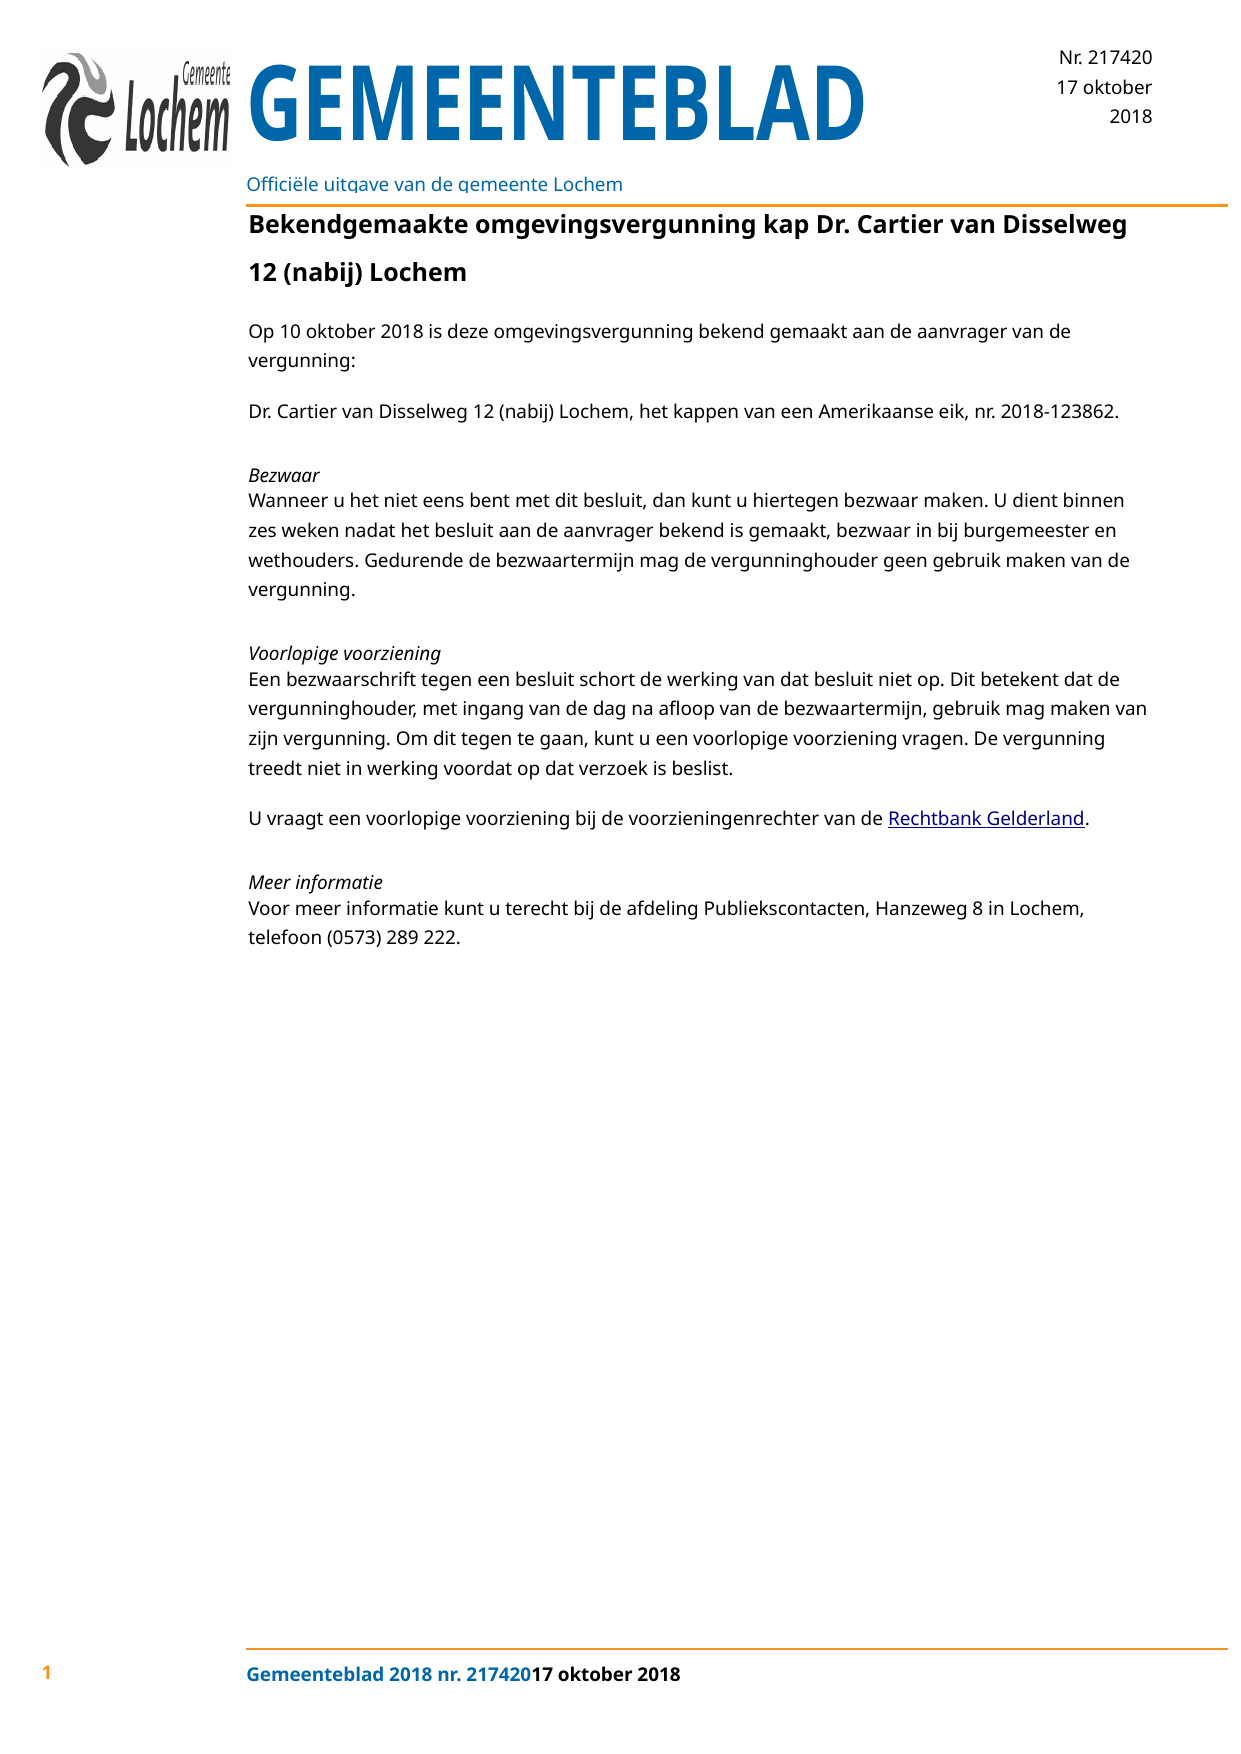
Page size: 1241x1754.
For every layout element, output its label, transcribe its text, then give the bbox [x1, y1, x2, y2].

text Een bezwaarschrift tegen een besluit schort de werking van dat besluit niet op. Dit betekent dat de vergunninghouder, met ingang van de dag na afloop van de bezwaartermijn, gebruik mag maken van zijn vergunning. Om dit tegen te gaan, kunt u een voorlopige voorziening vragen. De vergunning treedt niet in werking voordat op dat verzoek is beslist. [248, 666, 1152, 781]
text Op 10 oktober 2018 is deze omgevingsvergunning bekend gemaakt aan de aanvrager van de vergunning: [248, 318, 1152, 373]
text Voor meer informatie kunt u terecht bij de afdeling Publiekscontacten, Hanzeweg 8 in Lochem, telefoon (0573) 289 222. [248, 895, 1152, 950]
text Bekendgemaakte omgevingsvergunning kap Dr. Cartier van Disselweg 12 (nabij) Lochem [248, 207, 1152, 288]
text U vraagt een voorlopige voorziening bij de voorzieningenrechter van de Rechtbank Gelderland. [248, 805, 1152, 831]
picture [41, 47, 231, 172]
text Bezwaar [248, 462, 1152, 488]
text Meer informatie [248, 869, 1152, 895]
text Voorlopige voorziening [248, 640, 1152, 666]
text Wanneer u het niet eens bent met dit besluit, dan kunt u hiertegen bezwaar maken. U dient binnen zes weken nadat het besluit aan de aanvrager bekend is gemaakt, bezwaar in bij burgemeester en wethouders. Gedurende de bezwaartermijn mag de vergunninghouder geen gebruik maken van de vergunning. [248, 488, 1152, 602]
text Dr. Cartier van Disselweg 12 (nabij) Lochem, het kappen van een Amerikaanse eik, nr. 2018-123862. [248, 398, 1152, 424]
